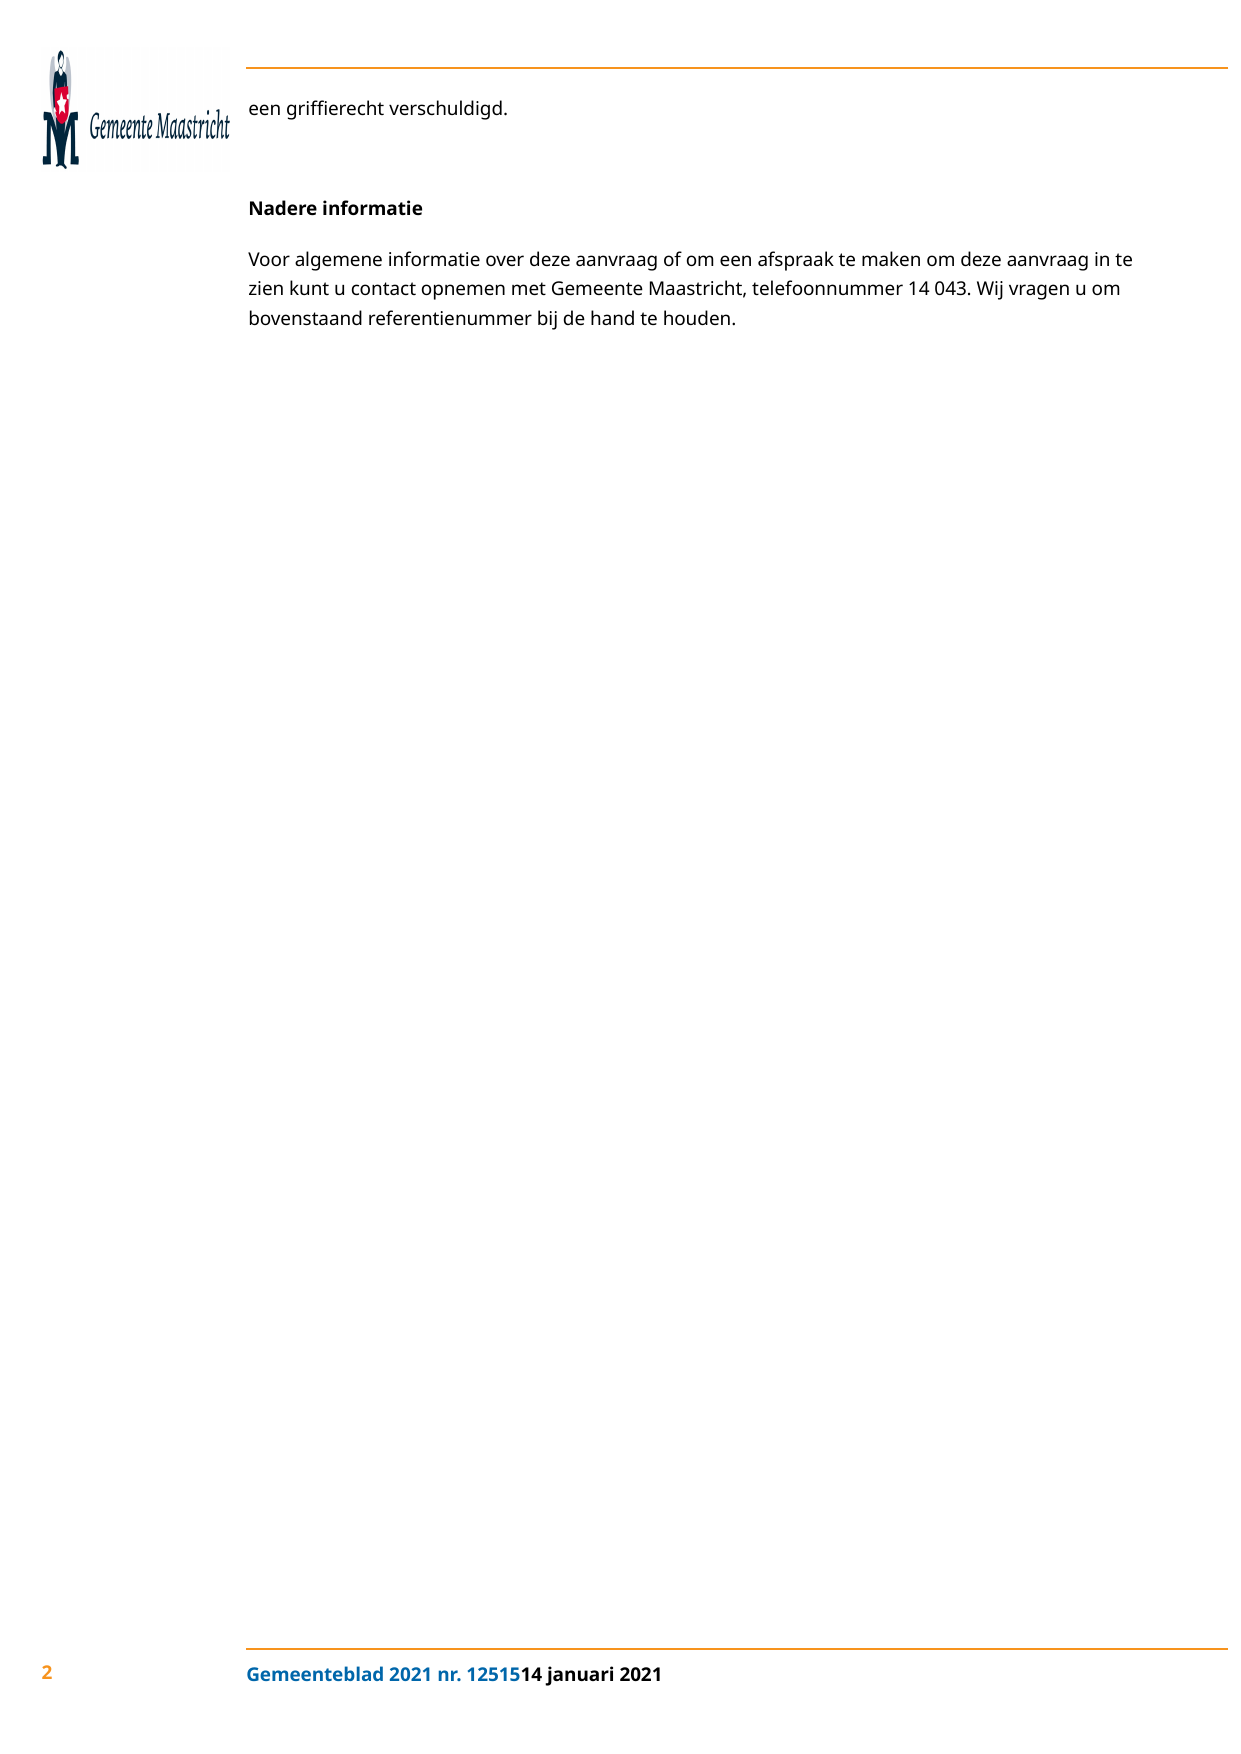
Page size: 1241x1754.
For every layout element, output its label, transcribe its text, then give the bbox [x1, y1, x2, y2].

picture [41, 47, 231, 172]
text Nadere informatie [248, 196, 1152, 221]
text Voor algemene informatie over deze aanvraag of om een afspraak te maken om deze aanvraag in te zien kunt u contact opnemen met Gemeente Maastricht, telefoonnummer 14 043. Wij vragen u om bovenstaand referentienummer bij de hand te houden. [248, 246, 1152, 331]
text een griffierecht verschuldigd. [248, 95, 1152, 121]
